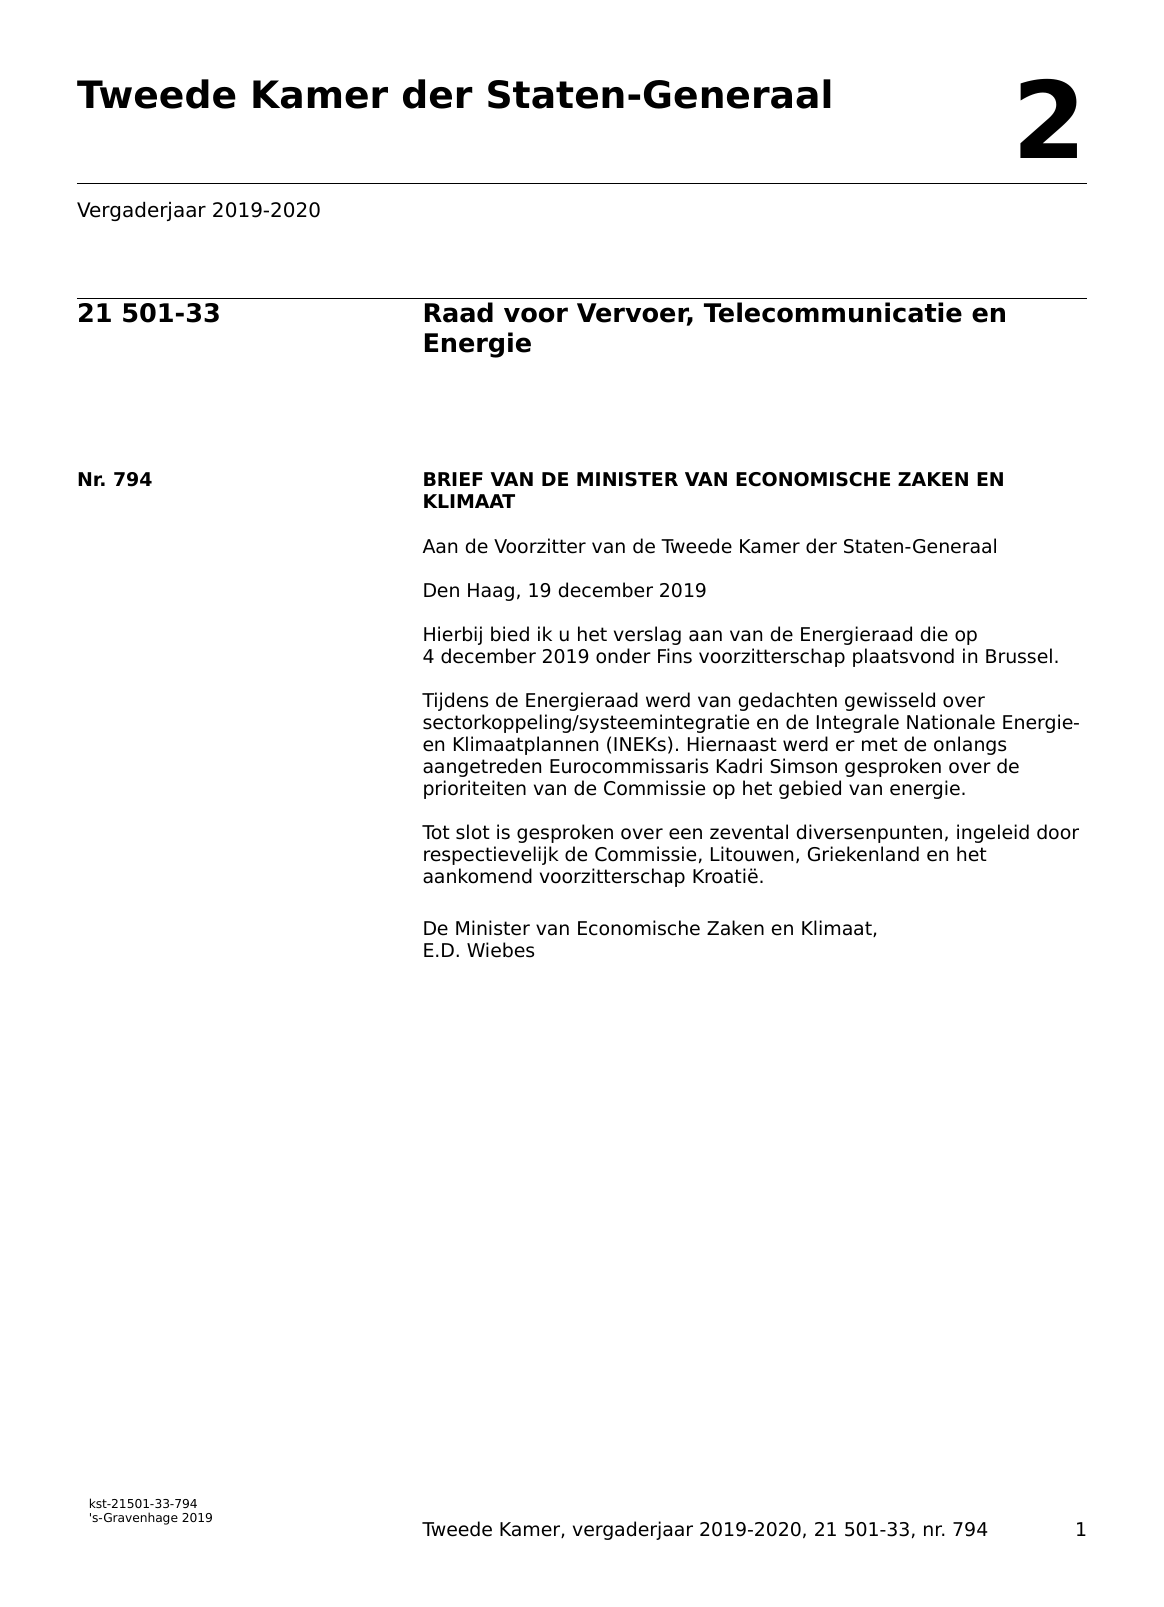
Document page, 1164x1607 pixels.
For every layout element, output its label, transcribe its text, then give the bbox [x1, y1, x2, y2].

text Tijdens de Energieraad werd van gedachten gewisseld over sectorkoppeling/systeemintegratie en de Integrale Nationale Energie- en Klimaatplannen (INEKs). Hiernaast werd er met de onlangs aangetreden Eurocommissaris Kadri Simson gesproken over de prioriteiten van de Commissie op het gebied van energie. [422, 690, 1087, 800]
table_cell Vergaderjaar 2019-2020 [77, 184, 1087, 298]
subtitle Nr. 794 BRIEF VAN DE MINISTER VAN ECONOMISCHE ZAKEN EN KLIMAAT [77, 469, 1087, 513]
text Tot slot is gesproken over een zevental diversenpunten, ingeleid door respectievelijk de Commissie, Litouwen, Griekenland en het aankomend voorzitterschap Kroatië. [422, 822, 1087, 888]
text Hierbij bied ik u het verslag aan van de Energieraad die op 4 december 2019 onder Fins voorzitterschap plaatsvond in Brussel. [422, 624, 1087, 668]
text Aan de Voorzitter van de Tweede Kamer der Staten-Generaal [422, 536, 1087, 557]
table_header Tweede Kamer der Staten-Generaal [77, 59, 886, 183]
text De Minister van Economische Zaken en Klimaat, E.D. Wiebes [422, 918, 1087, 962]
text Den Haag, 19 december 2019 [422, 580, 1087, 602]
table_header 2 [886, 59, 1087, 183]
text kst-21501-33-794 [88, 1497, 323, 1511]
subtitle 21 501-33 Raad voor Vervoer, Telecommunicatie en Energie [77, 299, 1087, 358]
text 's-Gravenhage 2019 [88, 1511, 323, 1525]
